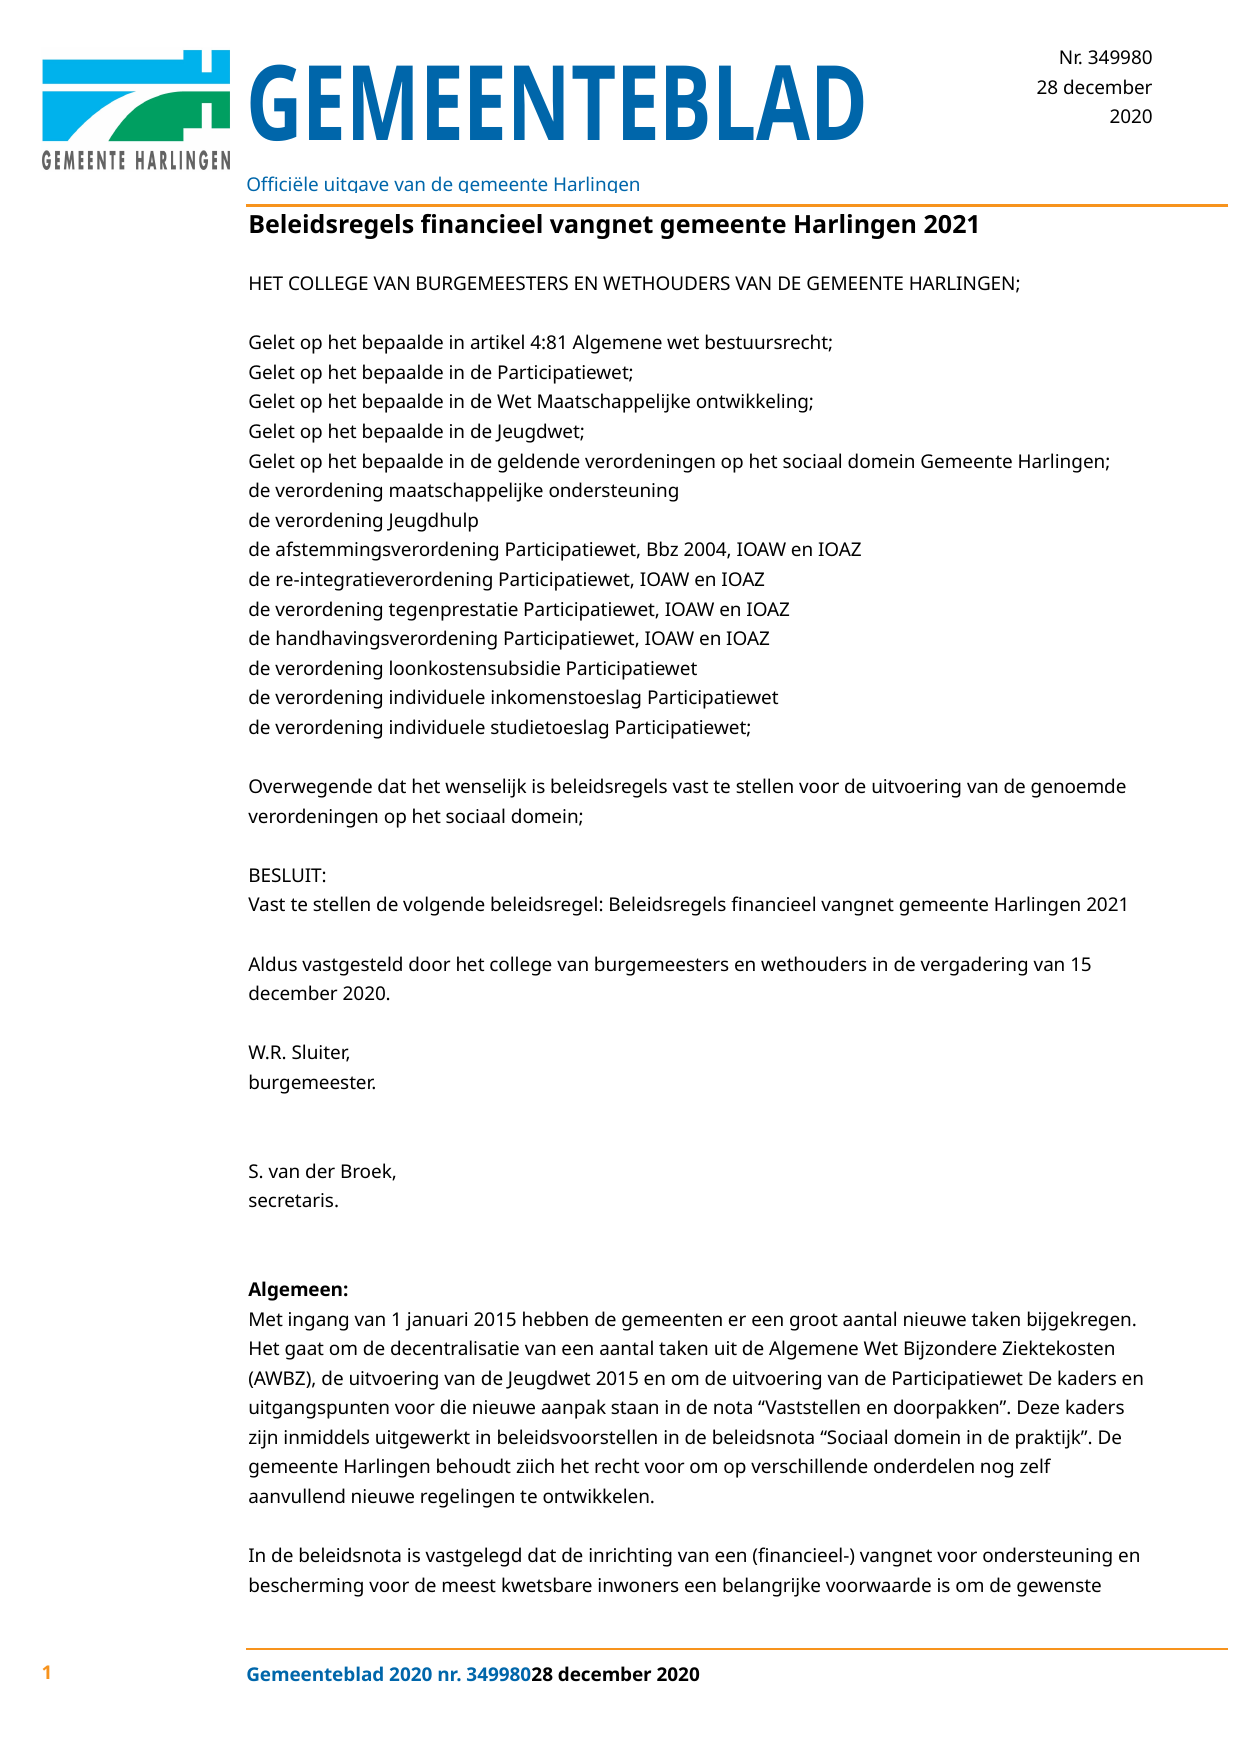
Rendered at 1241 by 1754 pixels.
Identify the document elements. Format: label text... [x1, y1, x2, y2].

picture [41, 47, 231, 172]
text S. van der Broek, [248, 1158, 1152, 1183]
text Gelet op het bepaalde in de geldende verordeningen op het sociaal domein Gemeente Harlingen; [248, 448, 1152, 473]
text de verordening Jeugdhulp [248, 507, 1152, 533]
text Beleidsregels financieel vangnet gemeente Harlingen 2021 [248, 207, 1152, 241]
text secretaris. [248, 1187, 1152, 1213]
text W.R. Sluiter, [248, 1039, 1152, 1065]
text Algemeen: [248, 1276, 1152, 1302]
text Gelet op het bepaalde in de Wet Maatschappelijke ontwikkeling; [248, 389, 1152, 414]
text BESLUIT: [248, 862, 1152, 888]
text Aldus vastgesteld door het college van burgemeesters en wethouders in de vergadering van 15 december 2020. [248, 951, 1152, 1006]
text burgemeester. [248, 1069, 1152, 1095]
text de verordening maatschappelijke ondersteuning [248, 477, 1152, 503]
text de verordening tegenprestatie Participatiewet, IOAW en IOAZ [248, 596, 1152, 621]
text Met ingang van 1 januari 2015 hebben de gemeenten er een groot aantal nieuwe taken bijgekregen. Het gaat om de decentralisatie van een aantal taken uit de Algemene Wet Bijzondere Ziektekosten (AWBZ), de uitvoering van de Jeugdwet 2015 en om de uitvoering van de Participatiewet De kaders en uitgangspunten voor die nieuwe aanpak staan in de nota “Vaststellen en doorpakken”. Deze kaders zijn inmiddels uitgewerkt in beleidsvoorstellen in de beleidsnota “Sociaal domein in de praktijk”. De gemeente Harlingen behoudt ziich het recht voor om op verschillende onderdelen nog zelf aanvullend nieuwe regelingen te ontwikkelen. [248, 1306, 1152, 1509]
text Gelet op het bepaalde in artikel 4:81 Algemene wet bestuursrecht; [248, 329, 1152, 355]
text HET COLLEGE VAN BURGEMEESTERS EN WETHOUDERS VAN DE GEMEENTE HARLINGEN; [248, 270, 1152, 296]
text Gelet op het bepaalde in de Jeugdwet; [248, 418, 1152, 444]
text de verordening loonkostensubsidie Participatiewet [248, 655, 1152, 681]
text In de beleidsnota is vastgelegd dat de inrichting van een (financieel-) vangnet voor ondersteuning en bescherming voor de meest kwetsbare inwoners een belangrijke voorwaarde is om de gewenste [248, 1542, 1152, 1598]
text de verordening individuele studietoeslag Participatiewet; [248, 714, 1152, 740]
text Vast te stellen de volgende beleidsregel: Beleidsregels financieel vangnet gemeente Harlingen 2021 [248, 892, 1152, 917]
text Overwegende dat het wenselijk is beleidsregels vast te stellen voor de uitvoering van de genoemde verordeningen op het sociaal domein; [248, 773, 1152, 828]
text de handhavingsverordening Participatiewet, IOAW en IOAZ [248, 625, 1152, 651]
text de afstemmingsverordening Participatiewet, Bbz 2004, IOAW en IOAZ [248, 537, 1152, 562]
text de verordening individuele inkomenstoeslag Participatiewet [248, 684, 1152, 710]
text Gelet op het bepaalde in de Participatiewet; [248, 359, 1152, 385]
text de re-integratieverordening Participatiewet, IOAW en IOAZ [248, 566, 1152, 592]
